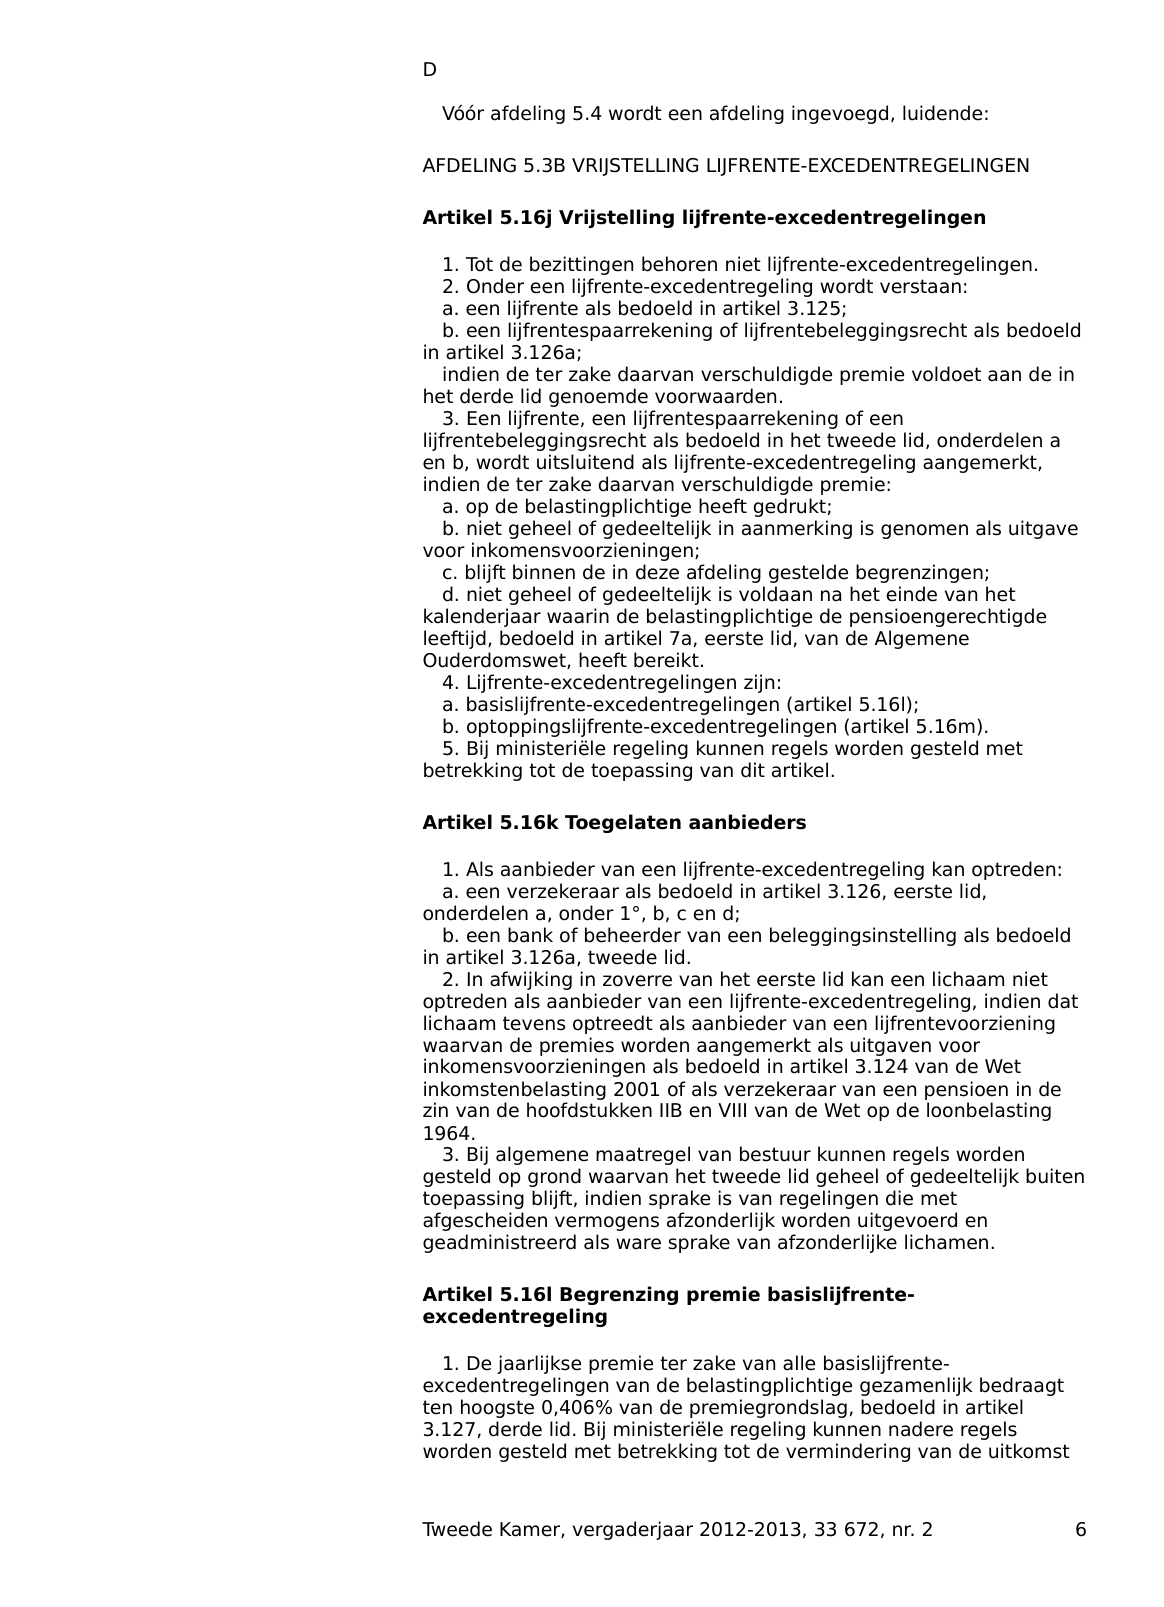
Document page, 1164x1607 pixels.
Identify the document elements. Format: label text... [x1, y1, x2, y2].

text D [422, 59, 1087, 81]
text indien de ter zake daarvan verschuldigde premie voldoet aan de in het derde lid genoemde voorwaarden. [422, 364, 1087, 408]
text b. niet geheel of gedeeltelijk in aanmerking is genomen als uitgave voor inkomensvoorzieningen; [422, 518, 1087, 562]
text c. blijft binnen de in deze afdeling gestelde begrenzingen; [422, 562, 1087, 584]
text Vóór afdeling 5.4 wordt een afdeling ingevoegd, luidende: [422, 103, 1087, 125]
text d. niet geheel of gedeeltelijk is voldaan na het einde van het kalenderjaar waarin de belastingplichtige de pensioengerechtigde leeftijd, bedoeld in artikel 7a, eerste lid, van de Algemene Ouderdomswet, heeft bereikt. [422, 584, 1087, 672]
text 5. Bij ministeriële regeling kunnen regels worden gesteld met betrekking tot de toepassing van dit artikel. [422, 738, 1087, 782]
text b. een lijfrentespaarrekening of lijfrentebeleggingsrecht als bedoeld in artikel 3.126a; [422, 320, 1087, 364]
text 4. Lijfrente-excedentregelingen zijn: [422, 672, 1087, 694]
text a. een lijfrente als bedoeld in artikel 3.125; [422, 298, 1087, 320]
text a. een verzekeraar als bedoeld in artikel 3.126, eerste lid, onderdelen a, onder 1°, b, c en d; [422, 881, 1087, 924]
subtitle Artikel 5.16j Vrijstelling lijfrente-excedentregelingen [422, 207, 1087, 229]
subtitle Artikel 5.16l Begrenzing premie basislijfrente-excedentregeling [422, 1284, 1087, 1328]
text 1. De jaarlijkse premie ter zake van alle basislijfrente-excedentregelingen van de belastingplichtige gezamenlijk bedraagt ten hoogste 0,406% van de premiegrondslag, bedoeld in artikel 3.127, derde lid. Bij ministeriële regeling kunnen nadere regels worden gesteld met betrekking tot de vermindering van de uitkomst [422, 1353, 1087, 1463]
text b. een bank of beheerder van een beleggingsinstelling als bedoeld in artikel 3.126a, tweede lid. [422, 924, 1087, 968]
text 2. In afwijking in zoverre van het eerste lid kan een lichaam niet optreden als aanbieder van een lijfrente-excedentregeling, indien dat lichaam tevens optreedt als aanbieder van een lijfrentevoorziening waarvan de premies worden aangemerkt als uitgaven voor inkomensvoorzieningen als bedoeld in artikel 3.124 van de Wet inkomstenbelasting 2001 of als verzekeraar van een pensioen in de zin van de hoofdstukken IIB en VIII van de Wet op de loonbelasting 1964. [422, 968, 1087, 1144]
text 1. Tot de bezittingen behoren niet lijfrente-excedentregelingen. [422, 254, 1087, 276]
text b. optoppingslijfrente-excedentregelingen (artikel 5.16m). [422, 716, 1087, 738]
text a. op de belastingplichtige heeft gedrukt; [422, 496, 1087, 518]
text 2. Onder een lijfrente-excedentregeling wordt verstaan: [422, 276, 1087, 298]
subtitle AFDELING 5.3B VRIJSTELLING LIJFRENTE-EXCEDENTREGELINGEN [422, 155, 1087, 177]
subtitle Artikel 5.16k Toegelaten aanbieders [422, 812, 1087, 834]
text 3. Bij algemene maatregel van bestuur kunnen regels worden gesteld op grond waarvan het tweede lid geheel of gedeeltelijk buiten toepassing blijft, indien sprake is van regelingen die met afgescheiden vermogens afzonderlijk worden uitgevoerd en geadministreerd als ware sprake van afzonderlijke lichamen. [422, 1144, 1087, 1254]
text 3. Een lijfrente, een lijfrentespaarrekening of een lijfrentebeleggingsrecht als bedoeld in het tweede lid, onderdelen a en b, wordt uitsluitend als lijfrente-excedentregeling aangemerkt, indien de ter zake daarvan verschuldigde premie: [422, 408, 1087, 496]
text a. basislijfrente-excedentregelingen (artikel 5.16l); [422, 694, 1087, 716]
text 1. Als aanbieder van een lijfrente-excedentregeling kan optreden: [422, 859, 1087, 881]
